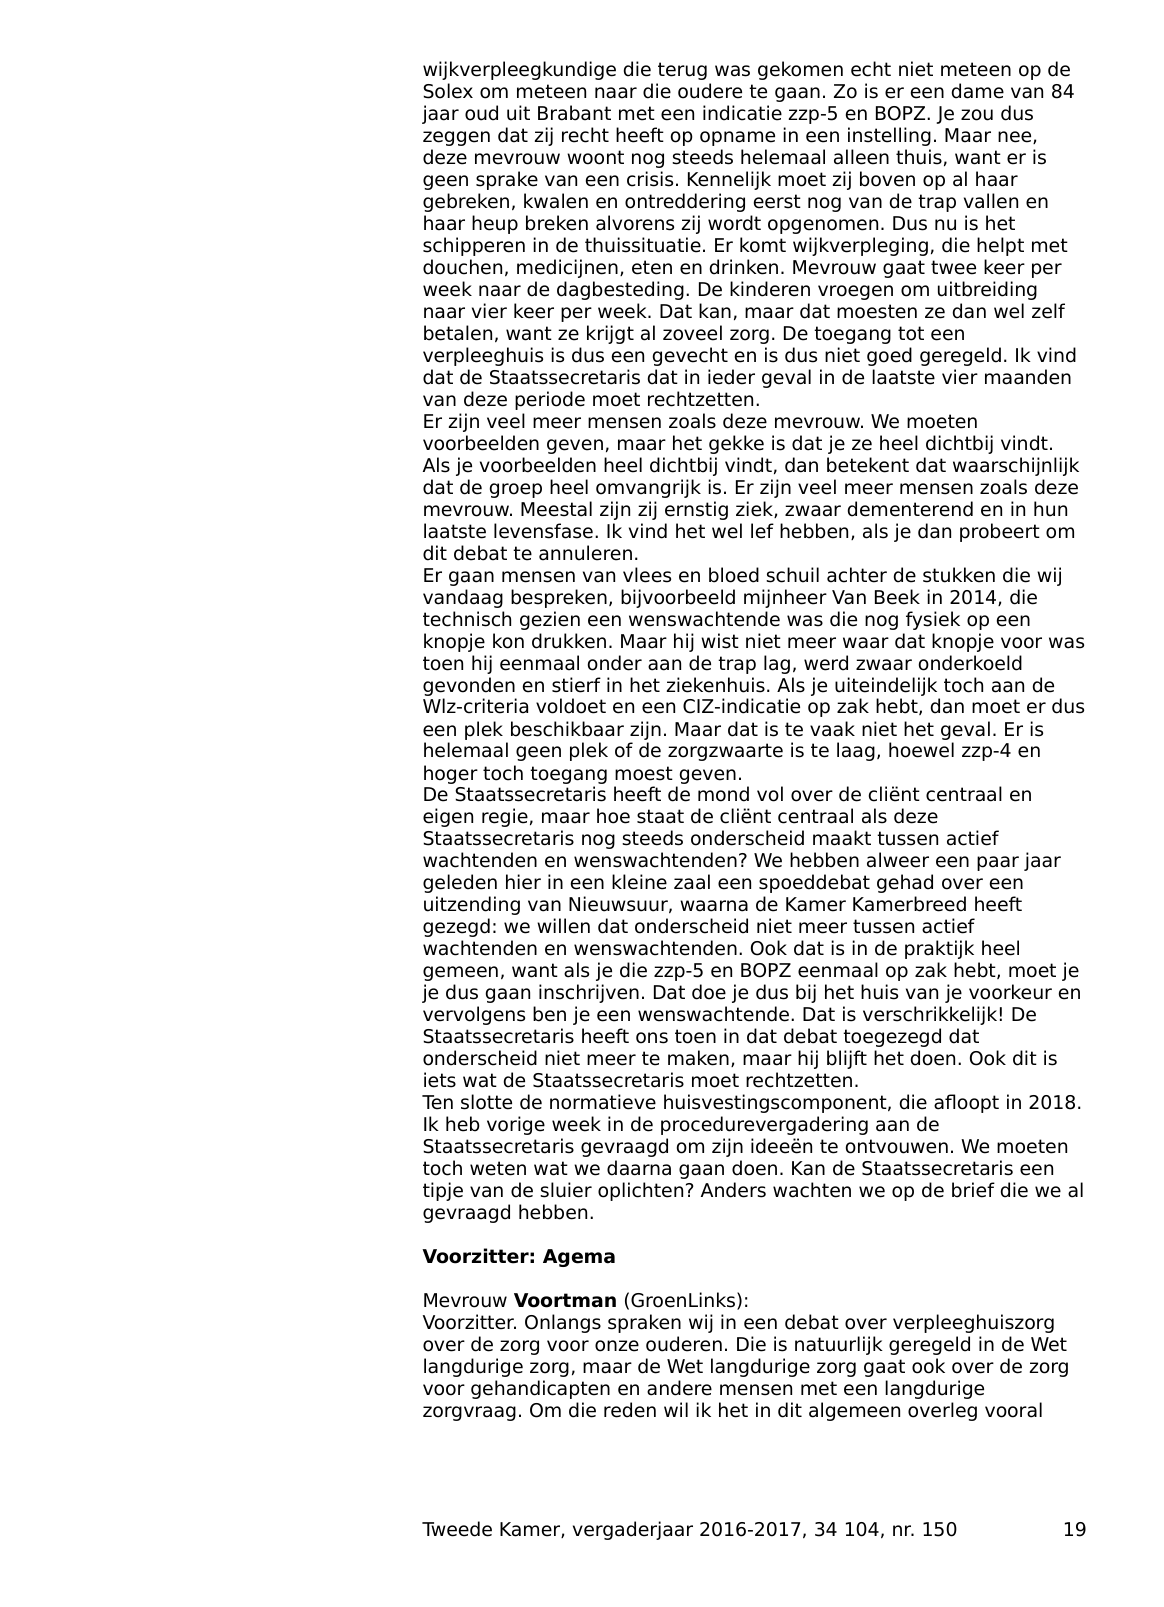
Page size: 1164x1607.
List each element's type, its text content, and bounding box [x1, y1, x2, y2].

text Voorzitter. Onlangs spraken wij in een debat over verpleeghuiszorg over de zorg voor onze ouderen. Die is natuurlijk geregeld in de Wet langdurige zorg, maar de Wet langdurige zorg gaat ook over de zorg voor gehandicapten en andere mensen met een langdurige zorgvraag. Om die reden wil ik het in dit algemeen overleg vooral [422, 1312, 1087, 1422]
text De Staatssecretaris heeft de mond vol over de cliënt centraal en eigen regie, maar hoe staat de cliënt centraal als deze Staatssecretaris nog steeds onderscheid maakt tussen actief wachtenden en wenswachtenden? We hebben alweer een paar jaar geleden hier in een kleine zaal een spoeddebat gehad over een uitzending van Nieuwsuur, waarna de Kamer Kamerbreed heeft gezegd: we willen dat onderscheid niet meer tussen actief wachtenden en wenswachtenden. Ook dat is in de praktijk heel gemeen, want als je die zzp-5 en BOPZ eenmaal op zak hebt, moet je je dus gaan inschrijven. Dat doe je dus bij het huis van je voorkeur en vervolgens ben je een wenswachtende. Dat is verschrikkelijk! De Staatssecretaris heeft ons toen in dat debat toegezegd dat onderscheid niet meer te maken, maar hij blijft het doen. Ook dit is iets wat de Staatssecretaris moet rechtzetten. [422, 784, 1087, 1092]
text Er gaan mensen van vlees en bloed schuil achter de stukken die wij vandaag bespreken, bijvoorbeeld mijnheer Van Beek in 2014, die technisch gezien een wenswachtende was die nog fysiek op een knopje kon drukken. Maar hij wist niet meer waar dat knopje voor was toen hij eenmaal onder aan de trap lag, werd zwaar onderkoeld gevonden en stierf in het ziekenhuis. Als je uiteindelijk toch aan de Wlz-criteria voldoet en een CIZ-indicatie op zak hebt, dan moet er dus een plek beschikbaar zijn. Maar dat is te vaak niet het geval. Er is helemaal geen plek of de zorgzwaarte is te laag, hoewel zzp-4 en hoger toch toegang moest geven. [422, 564, 1087, 784]
text Mevrouw Voortman (GroenLinks): [422, 1290, 1087, 1312]
text Ten slotte de normatieve huisvestingscomponent, die afloopt in 2018. Ik heb vorige week in de procedurevergadering aan de Staatssecretaris gevraagd om zijn ideeën te ontvouwen. We moeten toch weten wat we daarna gaan doen. Kan de Staatssecretaris een tipje van de sluier oplichten? Anders wachten we op de brief die we al gevraagd hebben. [422, 1092, 1087, 1224]
text wijkverpleegkundige die terug was gekomen echt niet meteen op de Solex om meteen naar die oudere te gaan. Zo is er een dame van 84 jaar oud uit Brabant met een indicatie zzp-5 en BOPZ. Je zou dus zeggen dat zij recht heeft op opname in een instelling. Maar nee, deze mevrouw woont nog steeds helemaal alleen thuis, want er is geen sprake van een crisis. Kennelijk moet zij boven op al haar gebreken, kwalen en ontreddering eerst nog van de trap vallen en haar heup breken alvorens zij wordt opgenomen. Dus nu is het schipperen in de thuissituatie. Er komt wijkverpleging, die helpt met douchen, medicijnen, eten en drinken. Mevrouw gaat twee keer per week naar de dagbesteding. De kinderen vroegen om uitbreiding naar vier keer per week. Dat kan, maar dat moesten ze dan wel zelf betalen, want ze krijgt al zoveel zorg. De toegang tot een verpleeghuis is dus een gevecht en is dus niet goed geregeld. Ik vind dat de Staatssecretaris dat in ieder geval in de laatste vier maanden van deze periode moet rechtzetten. [422, 59, 1087, 411]
subtitle Voorzitter: Agema [422, 1246, 1087, 1268]
text Er zijn veel meer mensen zoals deze mevrouw. We moeten voorbeelden geven, maar het gekke is dat je ze heel dichtbij vindt. Als je voorbeelden heel dichtbij vindt, dan betekent dat waarschijnlijk dat de groep heel omvangrijk is. Er zijn veel meer mensen zoals deze mevrouw. Meestal zijn zij ernstig ziek, zwaar dementerend en in hun laatste levensfase. Ik vind het wel lef hebben, als je dan probeert om dit debat te annuleren. [422, 411, 1087, 564]
